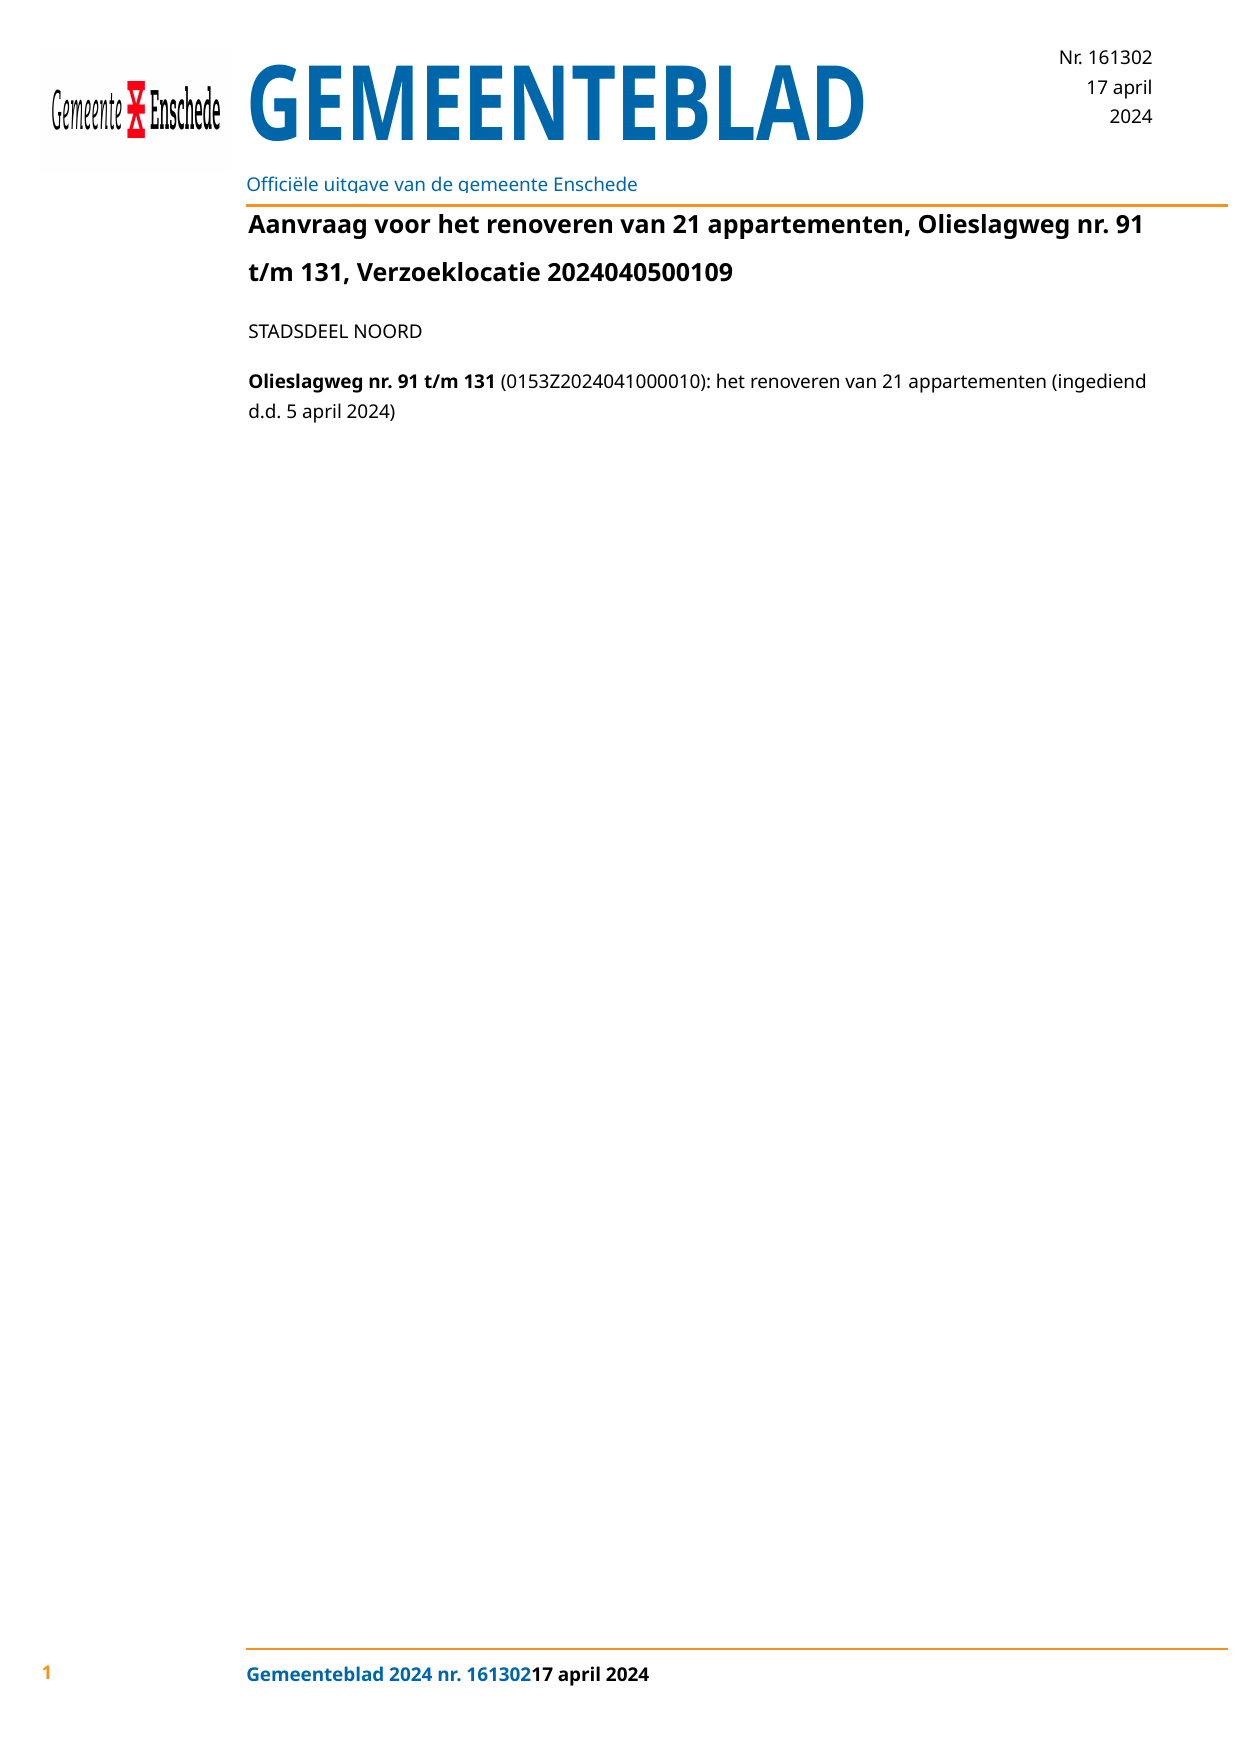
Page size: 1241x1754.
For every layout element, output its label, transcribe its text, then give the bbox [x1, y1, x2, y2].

text STADSDEEL NOORD [248, 318, 1152, 344]
text Olieslagweg nr. 91 t/m 131 (0153Z2024041000010): het renoveren van 21 appartementen (ingediend d.d. 5 april 2024) [248, 368, 1152, 424]
text Aanvraag voor het renoveren van 21 appartementen, Olieslagweg nr. 91 t/m 131, Verzoeklocatie 2024040500109 [248, 207, 1152, 288]
picture [41, 47, 231, 172]
